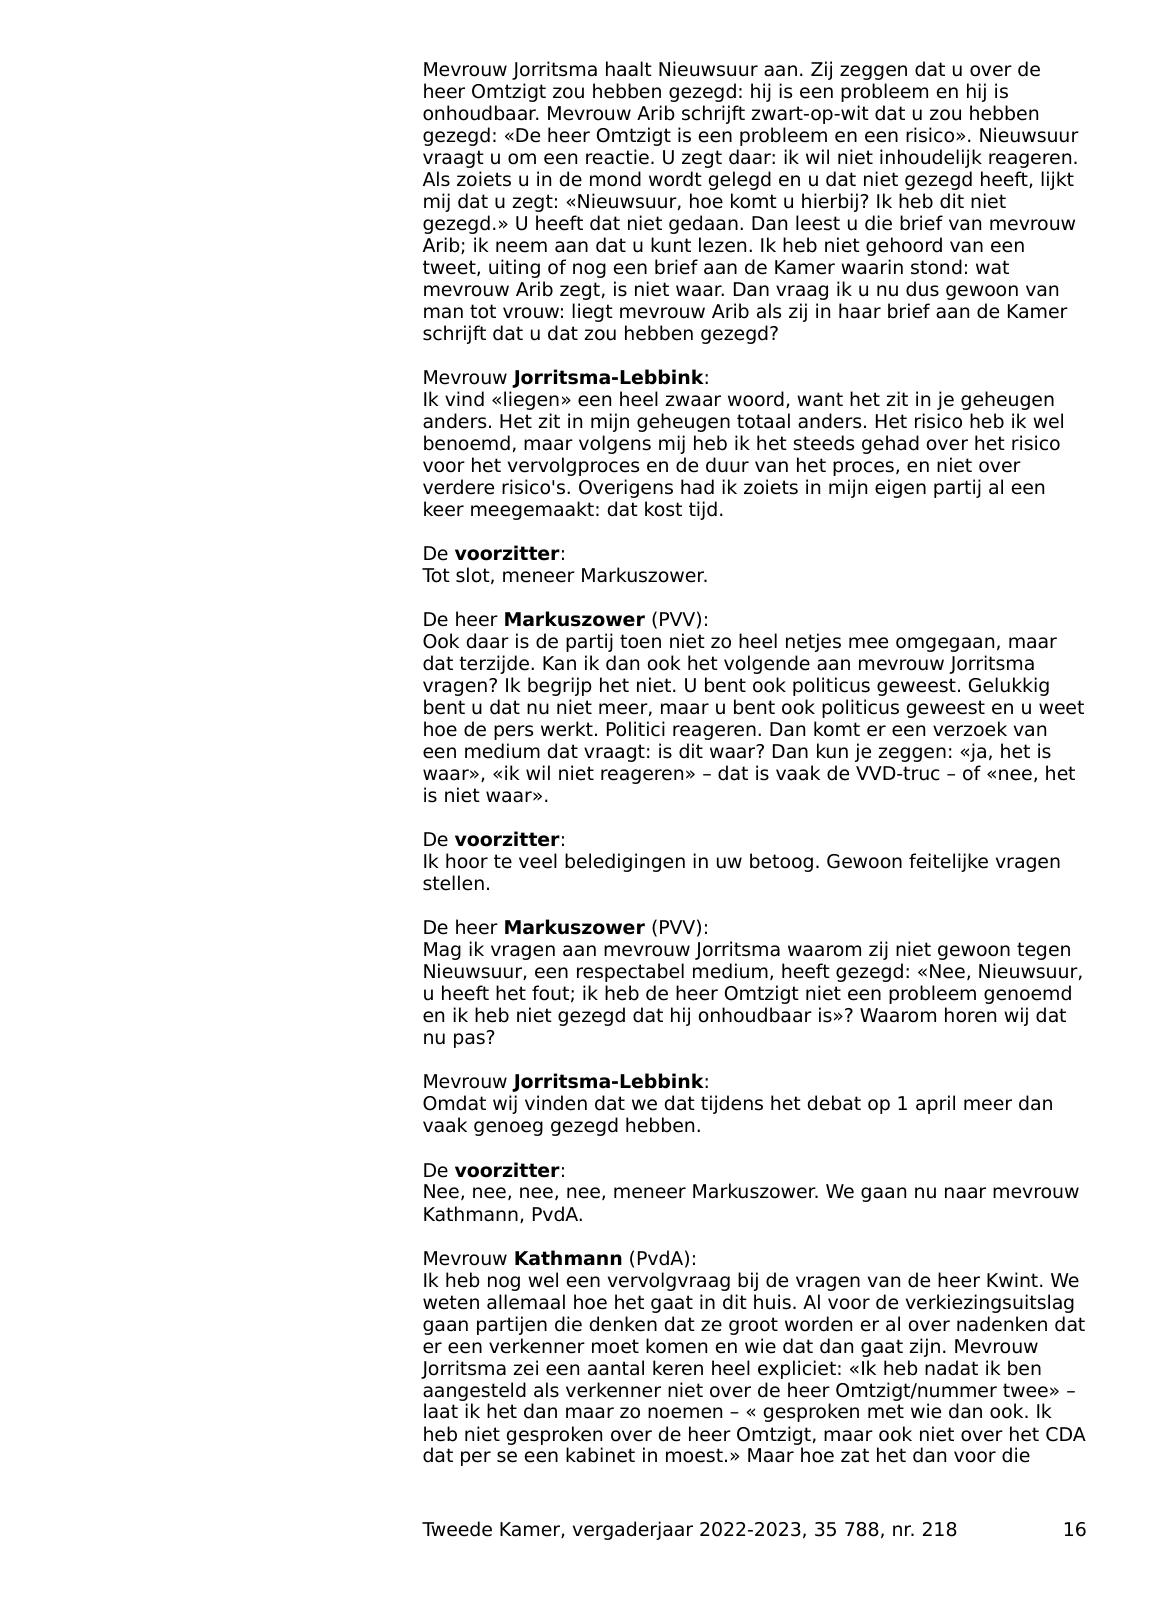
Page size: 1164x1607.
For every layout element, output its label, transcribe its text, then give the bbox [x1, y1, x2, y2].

text De voorzitter: [422, 1159, 1087, 1181]
text Mevrouw Jorritsma haalt Nieuwsuur aan. Zij zeggen dat u over de heer Omtzigt zou hebben gezegd: hij is een probleem en hij is onhoudbaar. Mevrouw Arib schrijft zwart-op-wit dat u zou hebben gezegd: «De heer Omtzigt is een probleem en een risico». Nieuwsuur vraagt u om een reactie. U zegt daar: ik wil niet inhoudelijk reageren. Als zoiets u in de mond wordt gelegd en u dat niet gezegd heeft, lijkt mij dat u zegt: «Nieuwsuur, hoe komt u hierbij? Ik heb dit niet gezegd.» U heeft dat niet gedaan. Dan leest u die brief van mevrouw Arib; ik neem aan dat u kunt lezen. Ik heb niet gehoord van een tweet, uiting of nog een brief aan de Kamer waarin stond: wat mevrouw Arib zegt, is niet waar. Dan vraag ik u nu dus gewoon van man tot vrouw: liegt mevrouw Arib als zij in haar brief aan de Kamer schrijft dat u dat zou hebben gezegd? [422, 59, 1087, 345]
text De heer Markuszower (PVV): [422, 917, 1087, 939]
text Mevrouw Jorritsma-Lebbink: [422, 367, 1087, 389]
text Ook daar is de partij toen niet zo heel netjes mee omgegaan, maar dat terzijde. Kan ik dan ook het volgende aan mevrouw Jorritsma vragen? Ik begrijp het niet. U bent ook politicus geweest. Gelukkig bent u dat nu niet meer, maar u bent ook politicus geweest en u weet hoe de pers werkt. Politici reageren. Dan komt er een verzoek van een medium dat vraagt: is dit waar? Dan kun je zeggen: «ja, het is waar», «ik wil niet reageren» – dat is vaak de VVD-truc – of «nee, het is niet waar». [422, 631, 1087, 807]
text Ik vind «liegen» een heel zwaar woord, want het zit in je geheugen anders. Het zit in mijn geheugen totaal anders. Het risico heb ik wel benoemd, maar volgens mij heb ik het steeds gehad over het risico voor het vervolgproces en de duur van het proces, en niet over verdere risico's. Overigens had ik zoiets in mijn eigen partij al een keer meegemaakt: dat kost tijd. [422, 389, 1087, 521]
text Mevrouw Kathmann (PvdA): [422, 1248, 1087, 1269]
text Ik hoor te veel beledigingen in uw betoog. Gewoon feitelijke vragen stellen. [422, 851, 1087, 895]
text Omdat wij vinden dat we dat tijdens het debat op 1 april meer dan vaak genoeg gezegd hebben. [422, 1093, 1087, 1137]
text Tot slot, meneer Markuszower. [422, 565, 1087, 587]
text De voorzitter: [422, 543, 1087, 565]
text Ik heb nog wel een vervolgvraag bij de vragen van de heer Kwint. We weten allemaal hoe het gaat in dit huis. Al voor de verkiezingsuitslag gaan partijen die denken dat ze groot worden er al over nadenken dat er een verkenner moet komen en wie dat dan gaat zijn. Mevrouw Jorritsma zei een aantal keren heel expliciet: «Ik heb nadat ik ben aangesteld als verkenner niet over de heer Omtzigt/nummer twee» – laat ik het dan maar zo noemen – « gesproken met wie dan ook. Ik heb niet gesproken over de heer Omtzigt, maar ook niet over het CDA dat per se een kabinet in moest.» Maar hoe zat het dan voor die [422, 1269, 1087, 1467]
text De heer Markuszower (PVV): [422, 609, 1087, 631]
text De voorzitter: [422, 829, 1087, 851]
text Nee, nee, nee, nee, meneer Markuszower. We gaan nu naar mevrouw Kathmann, PvdA. [422, 1181, 1087, 1225]
text Mevrouw Jorritsma-Lebbink: [422, 1071, 1087, 1093]
text Mag ik vragen aan mevrouw Jorritsma waarom zij niet gewoon tegen Nieuwsuur, een respectabel medium, heeft gezegd: «Nee, Nieuwsuur, u heeft het fout; ik heb de heer Omtzigt niet een probleem genoemd en ik heb niet gezegd dat hij onhoudbaar is»? Waarom horen wij dat nu pas? [422, 939, 1087, 1049]
